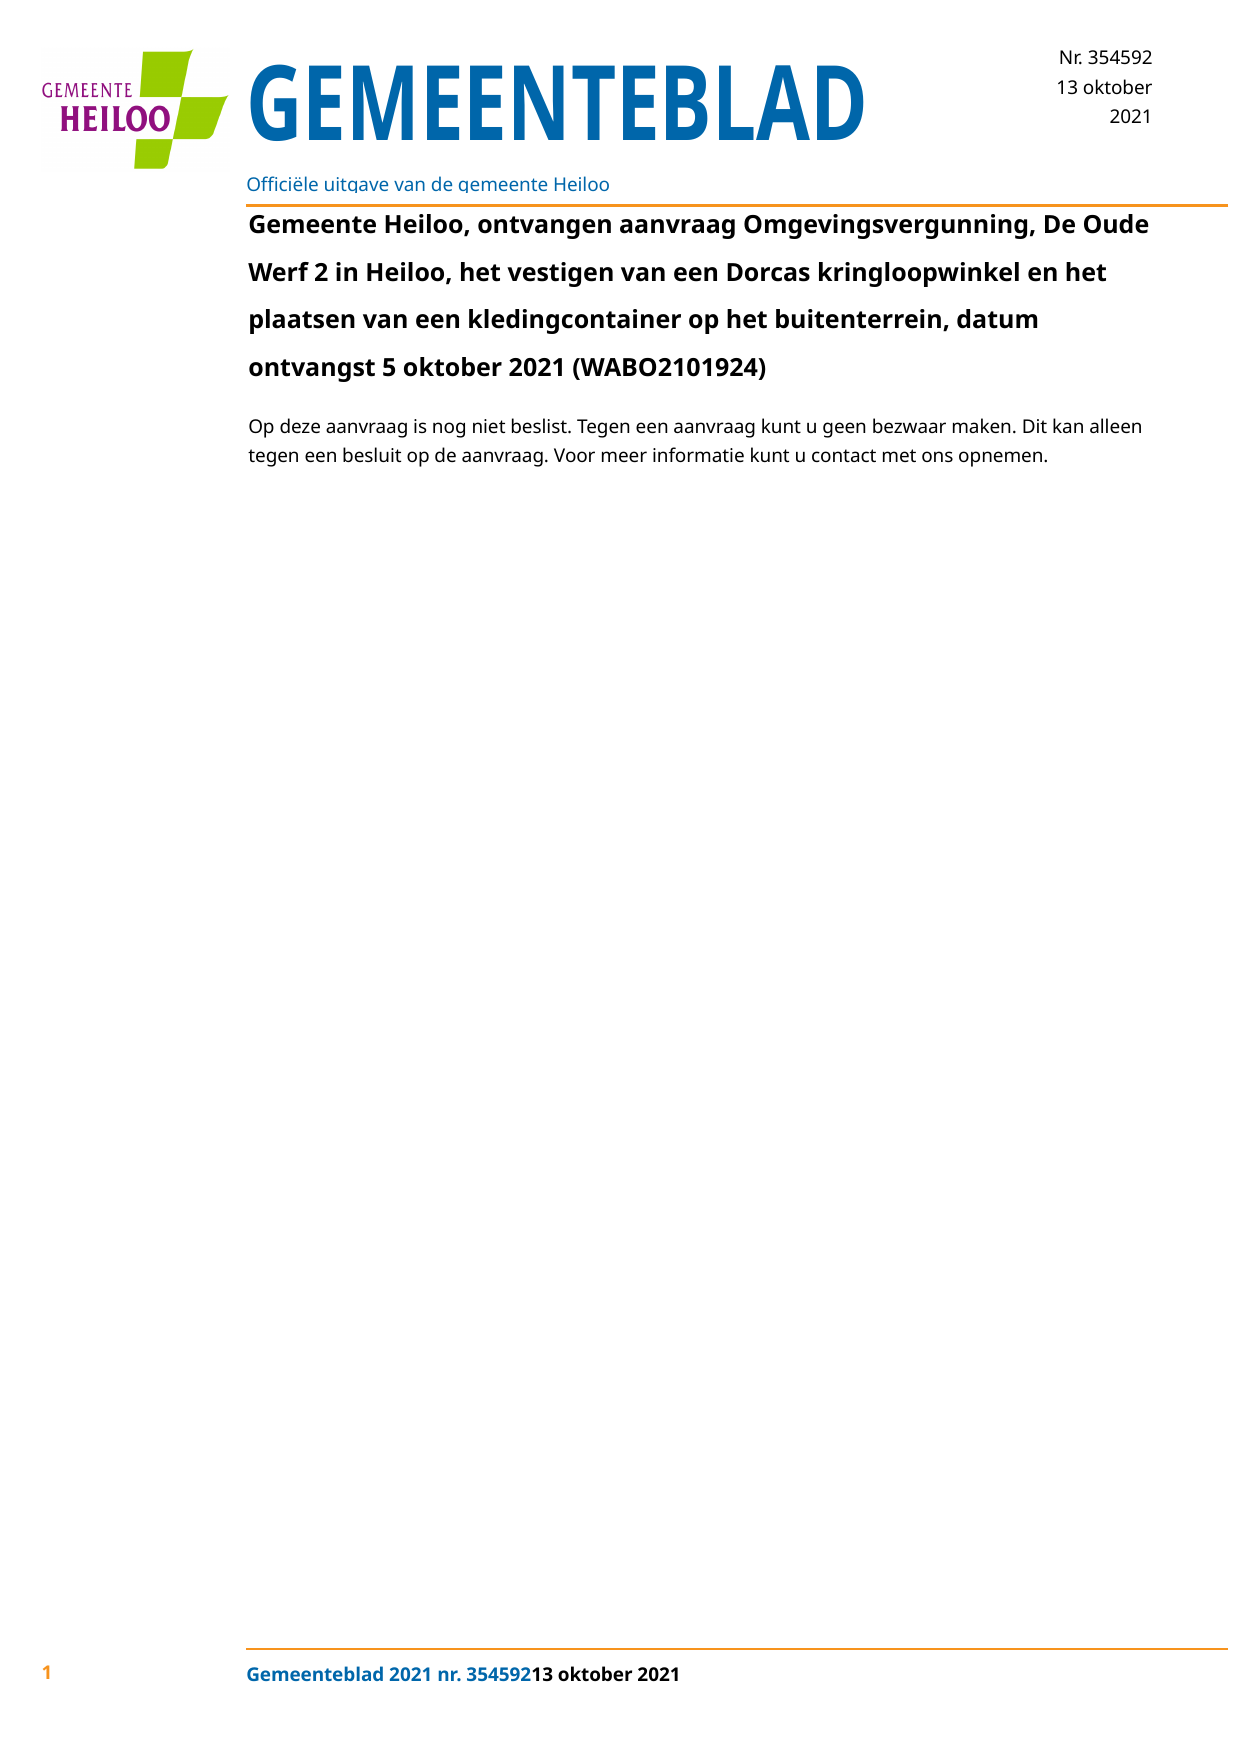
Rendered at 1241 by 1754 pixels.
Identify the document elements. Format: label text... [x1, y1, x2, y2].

picture [41, 47, 231, 172]
text Op deze aanvraag is nog niet beslist. Tegen een aanvraag kunt u geen bezwaar maken. Dit kan alleen tegen een besluit op de aanvraag. Voor meer informatie kunt u contact met ons opnemen. [248, 413, 1152, 468]
text Gemeente Heiloo, ontvangen aanvraag Omgevingsvergunning, De Oude Werf 2 in Heiloo, het vestigen van een Dorcas kringloopwinkel en het plaatsen van een kledingcontainer op het buitenterrein, datum ontvangst 5 oktober 2021 (WABO2101924) [248, 207, 1152, 384]
